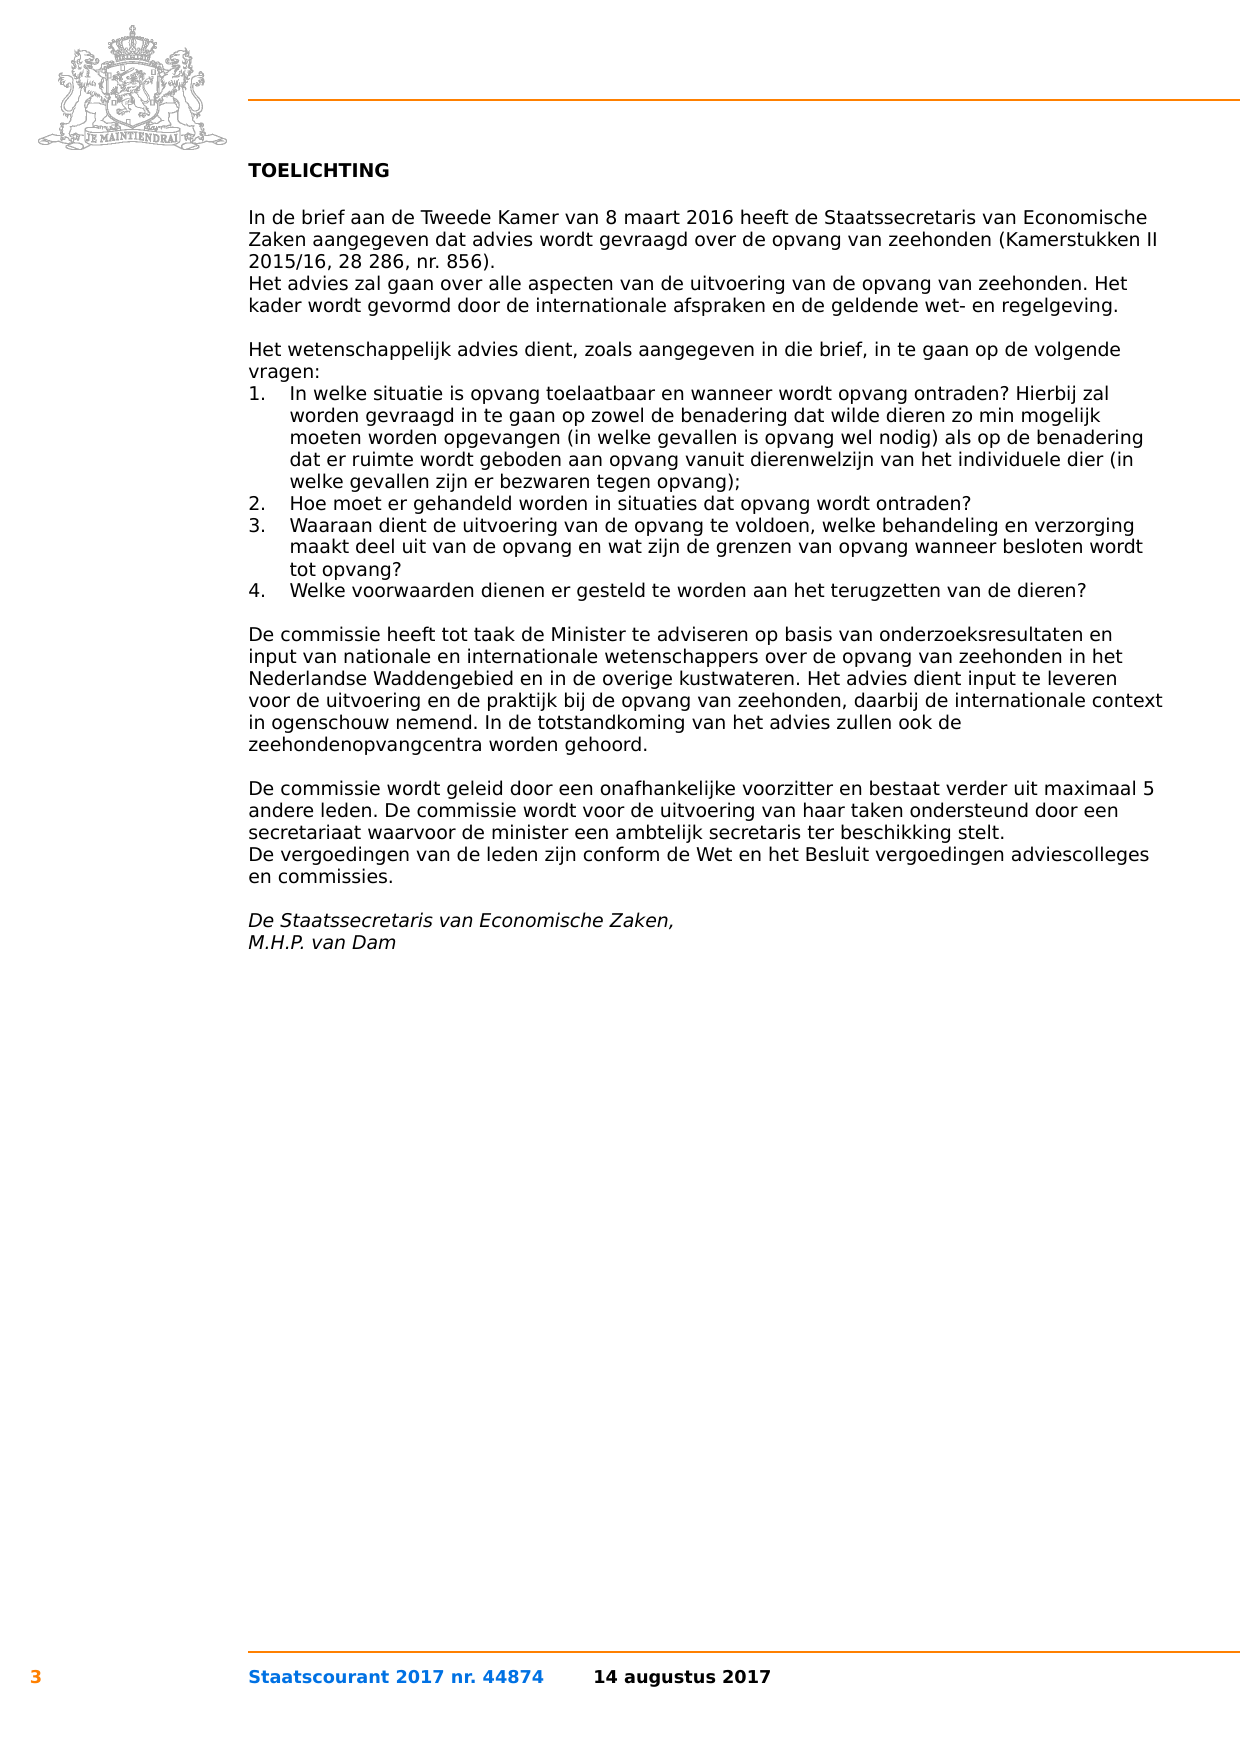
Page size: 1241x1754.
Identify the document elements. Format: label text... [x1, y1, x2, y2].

text De commissie heeft tot taak de Minister te adviseren op basis van onderzoeksresultaten en input van nationale en internationale wetenschappers over de opvang van zeehonden in het Nederlandse Waddengebied en in de overige kustwateren. Het advies dient input te leveren voor de uitvoering en de praktijk bij de opvang van zeehonden, daarbij de internationale context in ogenschouw nemend. In de totstandkoming van het advies zullen ook de zeehondenopvangcentra worden gehoord. [248, 624, 1163, 756]
text Het advies zal gaan over alle aspecten van de uitvoering van de opvang van zeehonden. Het kader wordt gevormd door de internationale afspraken en de geldende wet- en regelgeving. [248, 273, 1163, 317]
text 1. In welke situatie is opvang toelaatbaar en wanneer wordt opvang ontraden? Hierbij zal worden gevraagd in te gaan op zowel de benadering dat wilde dieren zo min mogelijk moeten worden opgevangen (in welke gevallen is opvang wel nodig) als op de benadering dat er ruimte wordt geboden aan opvang vanuit dierenwelzijn van het individuele dier (in welke gevallen zijn er bezwaren tegen opvang); [248, 383, 1163, 492]
subtitle TOELICHTING [248, 160, 1163, 182]
text Het wetenschappelijk advies dient, zoals aangegeven in die brief, in te gaan op de volgende vragen: [248, 339, 1163, 383]
text 4. Welke voorwaarden dienen er gesteld te worden aan het terugzetten van de dieren? [248, 580, 1163, 602]
text In de brief aan de Tweede Kamer van 8 maart 2016 heeft de Staatssecretaris van Economische Zaken aangegeven dat advies wordt gevraagd over de opvang van zeehonden (Kamerstukken II 2015/16, 28 286, nr. 856). [248, 207, 1163, 273]
text De Staatssecretaris van Economische Zaken, M.H.P. van Dam [248, 910, 1163, 954]
text 3. Waaraan dient de uitvoering van de opvang te voldoen, welke behandeling en verzorging maakt deel uit van de opvang en wat zijn de grenzen van opvang wanneer besloten wordt tot opvang? [248, 514, 1163, 580]
picture [38, 25, 227, 150]
text 2. Hoe moet er gehandeld worden in situaties dat opvang wordt ontraden? [248, 492, 1163, 514]
text De commissie wordt geleid door een onafhankelijke voorzitter en bestaat verder uit maximaal 5 andere leden. De commissie wordt voor de uitvoering van haar taken ondersteund door een secretariaat waarvoor de minister een ambtelijk secretaris ter beschikking stelt. [248, 778, 1163, 844]
text De vergoedingen van de leden zijn conform de Wet en het Besluit vergoedingen adviescolleges en commissies. [248, 844, 1163, 888]
